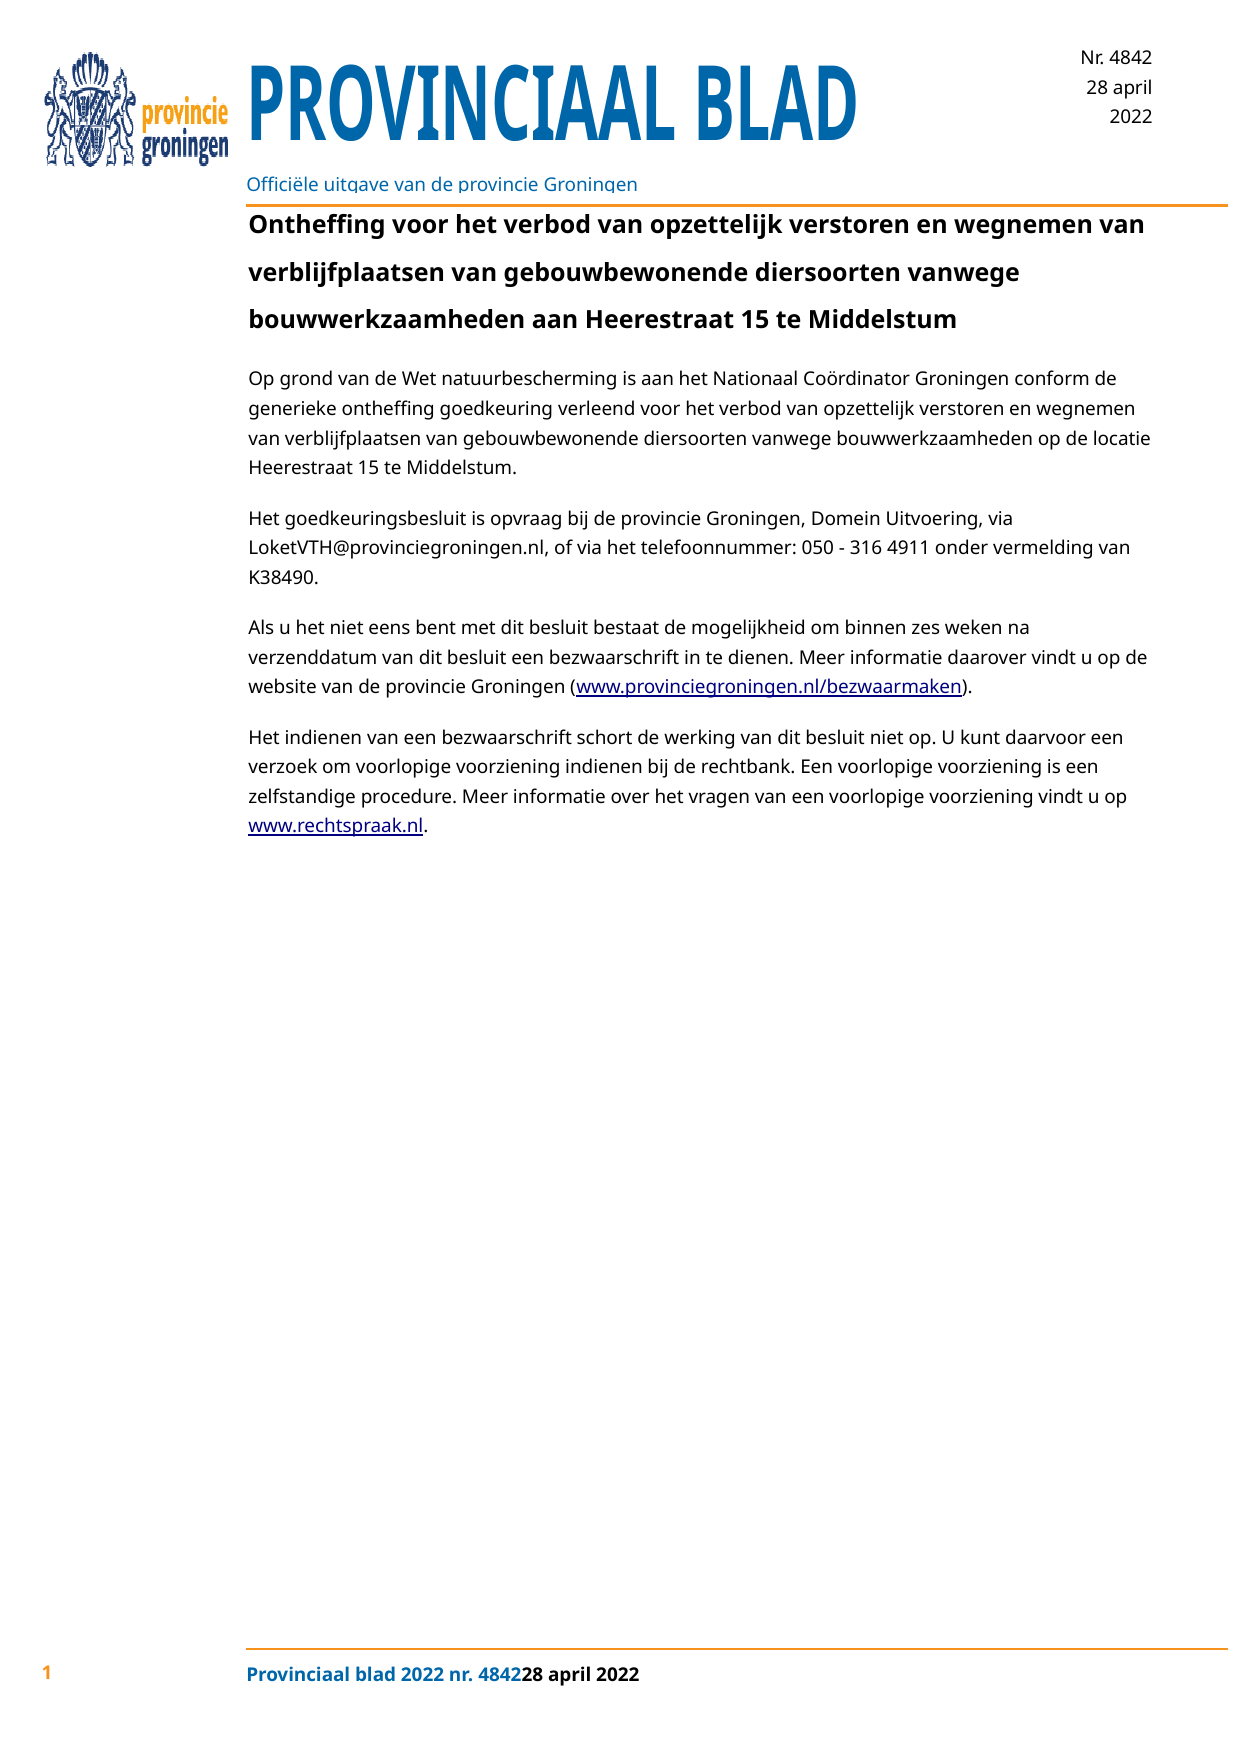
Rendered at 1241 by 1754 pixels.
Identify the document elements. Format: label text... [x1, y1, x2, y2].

text Als u het niet eens bent met dit besluit bestaat de mogelijkheid om binnen zes weken na verzenddatum van dit besluit een bezwaarschrift in te dienen. Meer informatie daarover vindt u op de website van de provincie Groningen (www.provinciegroningen.nl/bezwaarmaken). [248, 614, 1152, 699]
picture [41, 47, 231, 172]
text Het goedkeuringsbesluit is opvraag bij de provincie Groningen, Domein Uitvoering, via LoketVTH@provinciegroningen.nl, of via het telefoonnummer: 050 - 316 4911 onder vermelding van K38490. [248, 505, 1152, 589]
text Het indienen van een bezwaarschrift schort de werking van dit besluit niet op. U kunt daarvoor een verzoek om voorlopige voorziening indienen bij de rechtbank. Een voorlopige voorziening is een zelfstandige procedure. Meer informatie over het vragen van een voorlopige voorziening vindt u op www.rechtspraak.nl. [248, 724, 1152, 838]
text Op grond van de Wet natuurbescherming is aan het Nationaal Coördinator Groningen conform de generieke ontheffing goedkeuring verleend voor het verbod van opzettelijk verstoren en wegnemen van verblijfplaatsen van gebouwbewonende diersoorten vanwege bouwwerkzaamheden op de locatie Heerestraat 15 te Middelstum. [248, 366, 1152, 480]
text Ontheffing voor het verbod van opzettelijk verstoren en wegnemen van verblijfplaatsen van gebouwbewonende diersoorten vanwege bouwwerkzaamheden aan Heerestraat 15 te Middelstum [248, 207, 1152, 336]
